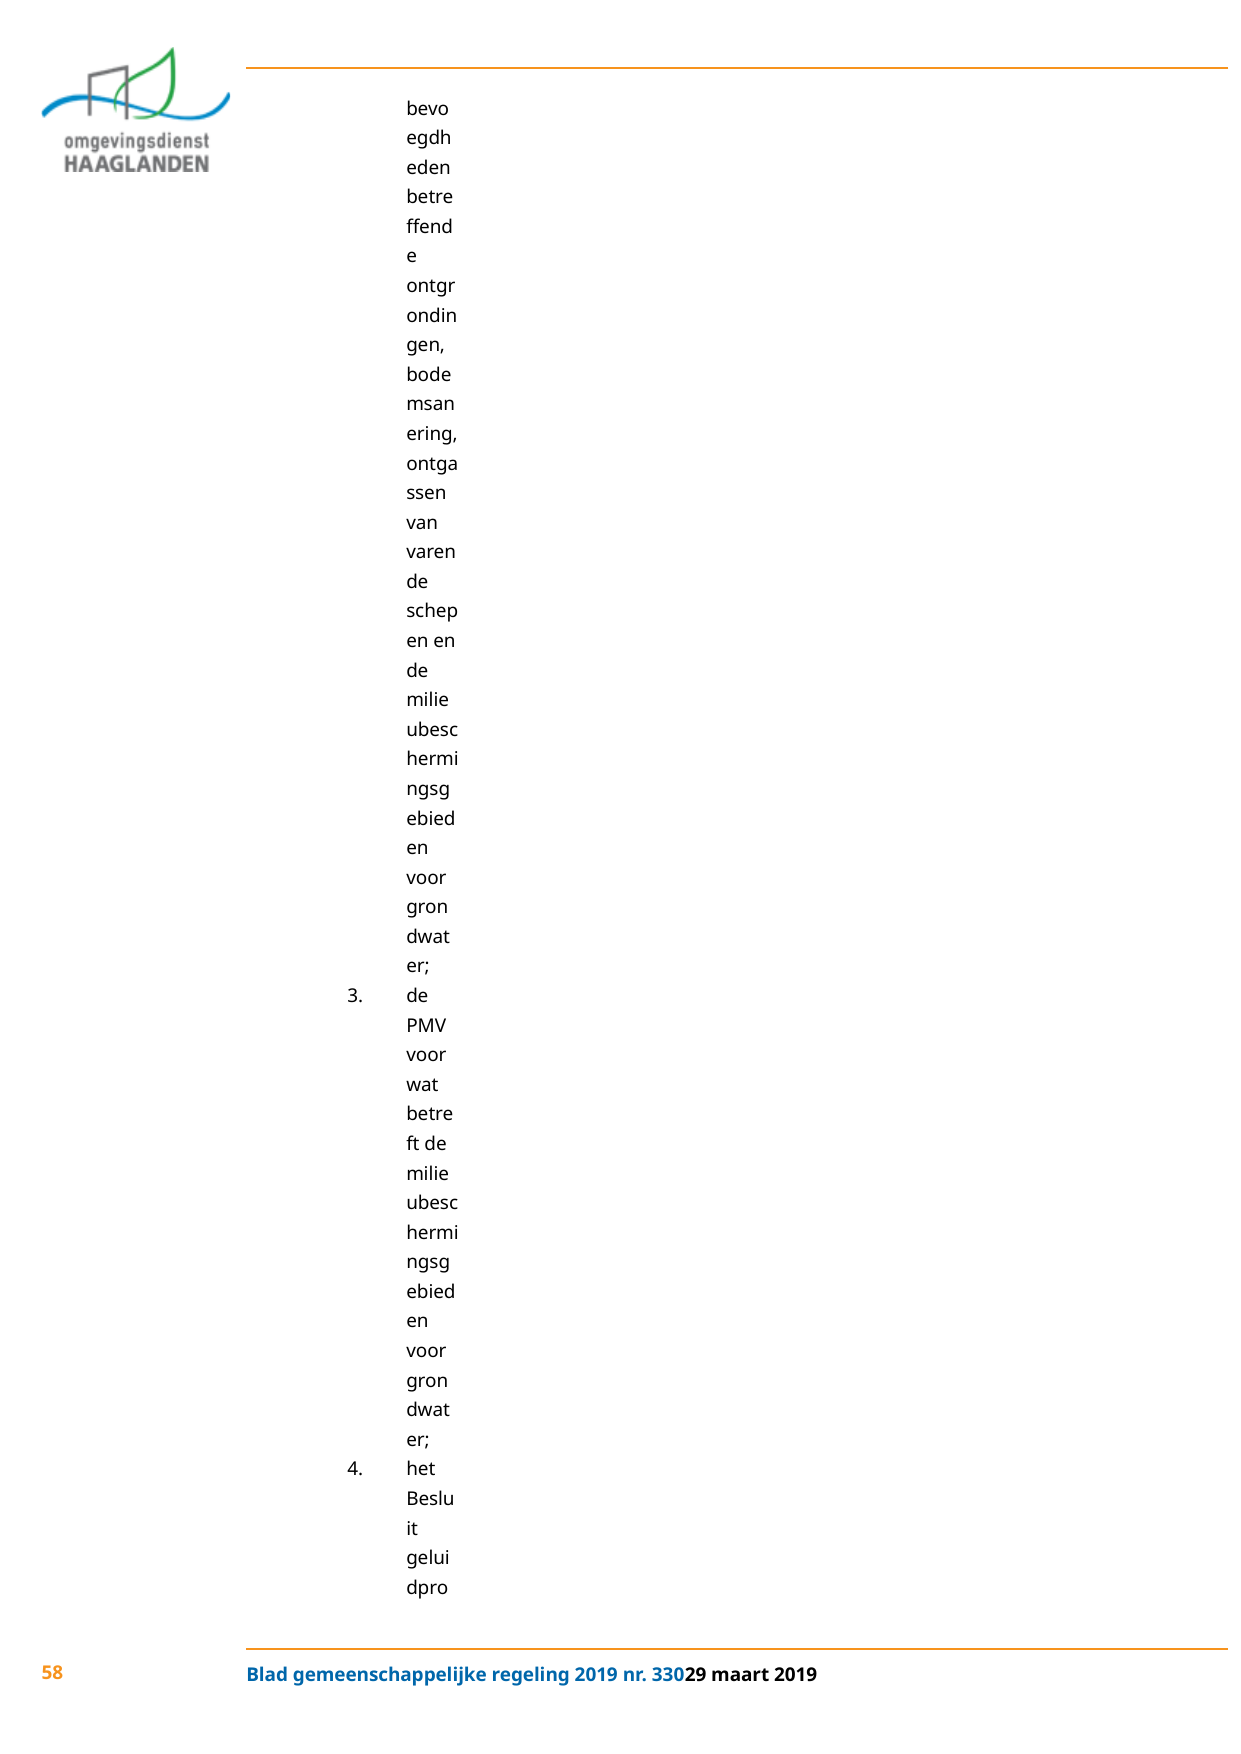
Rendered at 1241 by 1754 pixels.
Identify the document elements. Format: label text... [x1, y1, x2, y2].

picture [41, 47, 231, 172]
table_cell [248, 95, 347, 1600]
table_cell [954, 95, 1152, 1600]
table_cell bevoegdheden betreffende ontgrondingen, bodemsanering, ontgassen van varende schepen en de milieubeschermingsgebieden voor grondwater; de PMV voor wat betreft de milieubeschermingsgebieden voor grondwater; het Besluit geluidpro [347, 95, 459, 1600]
table_cell [657, 95, 756, 1600]
table_cell [756, 95, 855, 1600]
table_cell [558, 95, 657, 1600]
table_cell [459, 95, 558, 1600]
table_cell [855, 95, 954, 1600]
